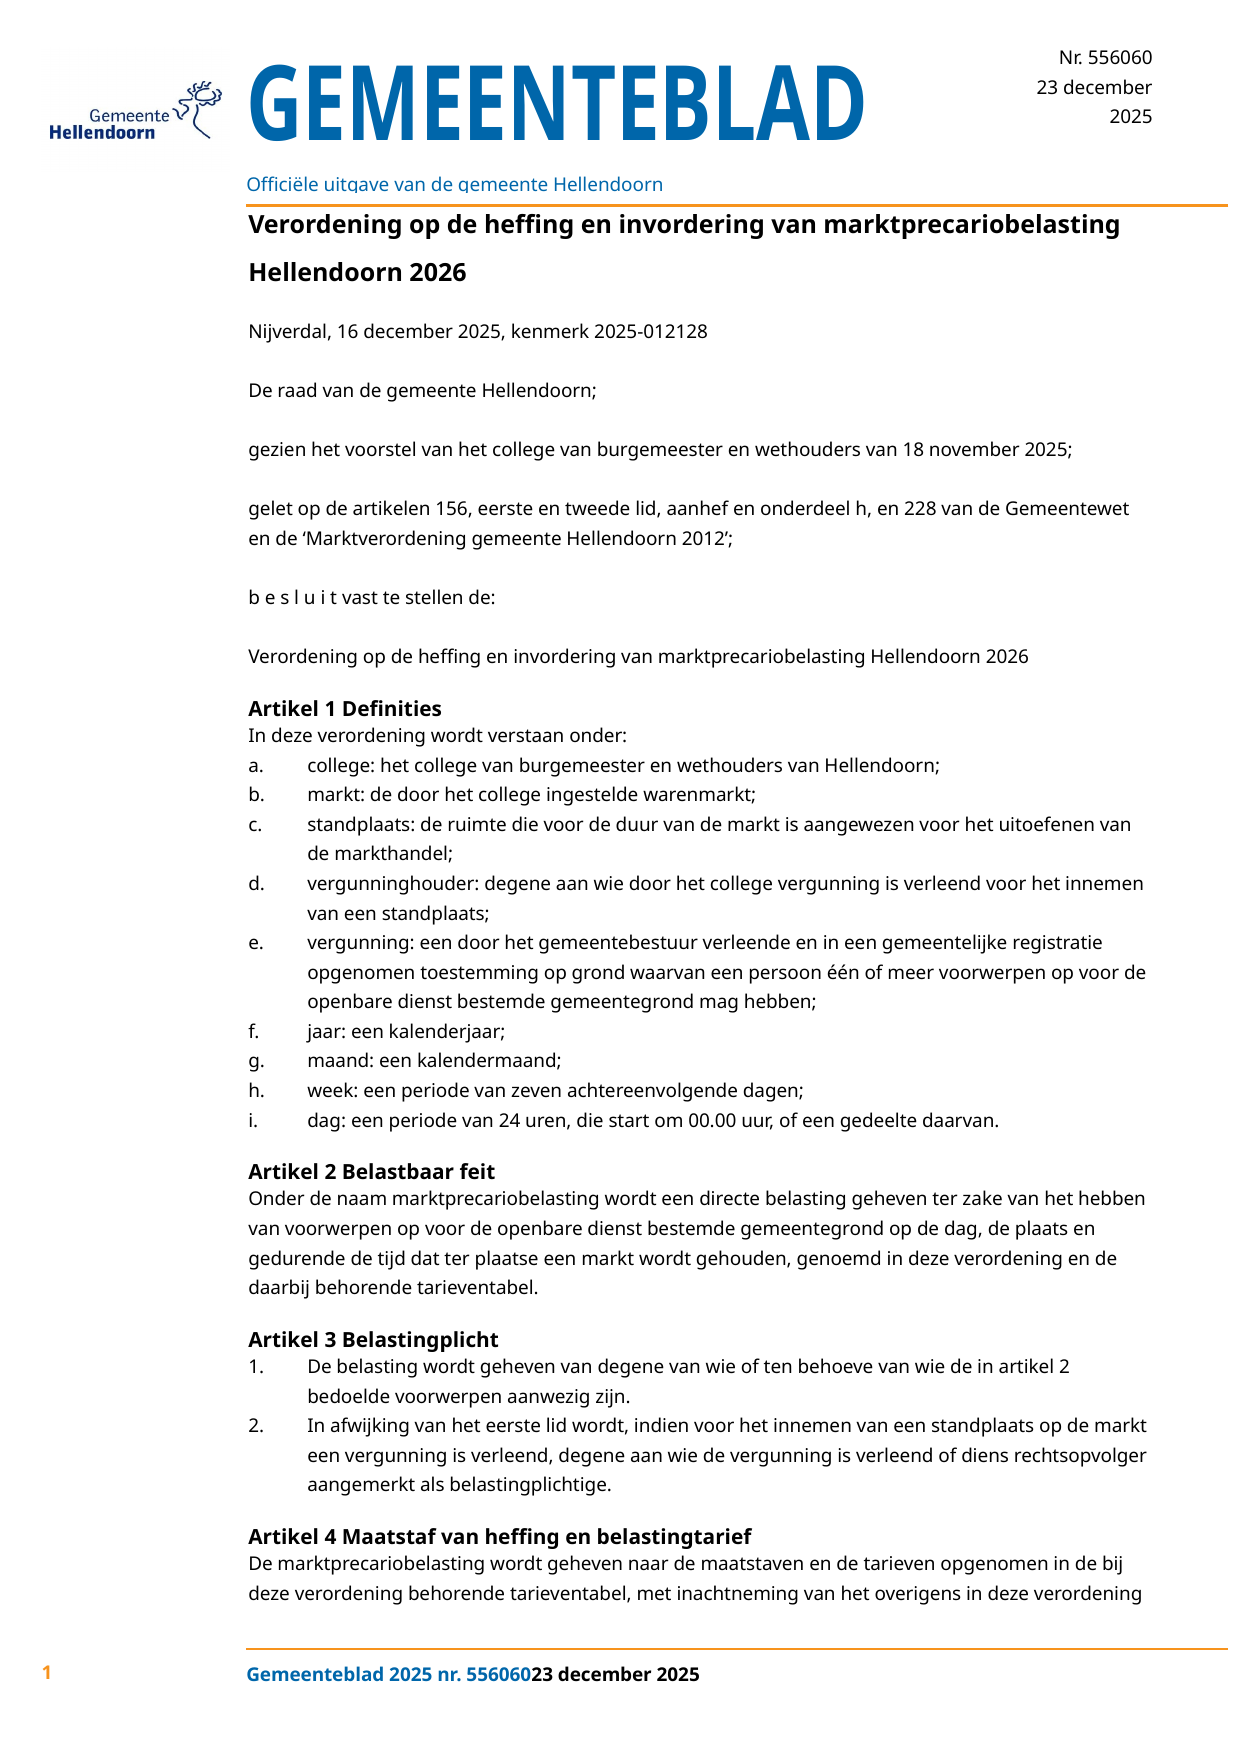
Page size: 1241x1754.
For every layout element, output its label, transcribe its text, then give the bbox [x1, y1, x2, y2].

text De raad van de gemeente Hellendoorn; [248, 377, 1152, 403]
text Verordening op de heffing en invordering van marktprecariobelasting Hellendoorn 2026 [248, 207, 1152, 288]
text Artikel 4 Maatstaf van heffing en belastingtarief [248, 1522, 1152, 1550]
text Artikel 3 Belastingplicht [248, 1325, 1152, 1353]
text De marktprecariobelasting wordt geheven naar de maatstaven en de tarieven opgenomen in de bij deze verordening behorende tarieventabel, met inachtneming van het overigens in deze verordening [248, 1550, 1152, 1606]
text In deze verordening wordt verstaan onder: [248, 722, 1152, 748]
list standplaats: de ruimte die voor de duur van de markt is aangewezen voor het uitoefenen van de markthandel; [248, 811, 1152, 866]
text Nijverdal, 16 december 2025, kenmerk 2025-012128 [248, 318, 1152, 344]
text Artikel 1 Definities [248, 694, 1152, 722]
list vergunning: een door het gemeentebestuur verleende en in een gemeentelijke registratie opgenomen toestemming op grond waarvan een persoon één of meer voorwerpen op voor de openbare dienst bestemde gemeentegrond mag hebben; [248, 929, 1152, 1014]
text gezien het voorstel van het college van burgemeester en wethouders van 18 november 2025; [248, 436, 1152, 462]
list jaar: een kalenderjaar; [248, 1018, 1152, 1044]
text b e s l u i t vast te stellen de: [248, 584, 1152, 610]
text Artikel 2 Belastbaar feit [248, 1157, 1152, 1186]
list In afwijking van het eerste lid wordt, indien voor het innemen van een standplaats op de markt een vergunning is verleend, degene aan wie de vergunning is verleend of diens rechtsopvolger aangemerkt als belastingplichtige. [248, 1412, 1152, 1497]
list De belasting wordt geheven van degene van wie of ten behoeve van wie de in artikel 2 bedoelde voorwerpen aanwezig zijn. [248, 1353, 1152, 1408]
list markt: de door het college ingestelde warenmarkt; [248, 781, 1152, 807]
text Verordening op de heffing en invordering van marktprecariobelasting Hellendoorn 2026 [248, 643, 1152, 669]
text gelet op de artikelen 156, eerste en tweede lid, aanhef en onderdeel h, en 228 van de Gemeentewet en de ‘Marktverordening gemeente Hellendoorn 2012’; [248, 495, 1152, 551]
text Onder de naam marktprecariobelasting wordt een directe belasting geheven ter zake van het hebben van voorwerpen op voor de openbare dienst bestemde gemeentegrond op de dag, de plaats en gedurende de tijd dat ter plaatse een markt wordt gehouden, genoemd in deze verordening en de daarbij behorende tarieventabel. [248, 1186, 1152, 1300]
list week: een periode van zeven achtereenvolgende dagen; [248, 1077, 1152, 1103]
list dag: een periode van 24 uren, die start om 00.00 uur, of een gedeelte daarvan. [248, 1107, 1152, 1132]
list college: het college van burgemeester en wethouders van Hellendoorn; [248, 752, 1152, 777]
list vergunninghouder: degene aan wie door het college vergunning is verleend voor het innemen van een standplaats; [248, 870, 1152, 925]
picture [41, 47, 231, 172]
list maand: een kalendermaand; [248, 1048, 1152, 1073]
